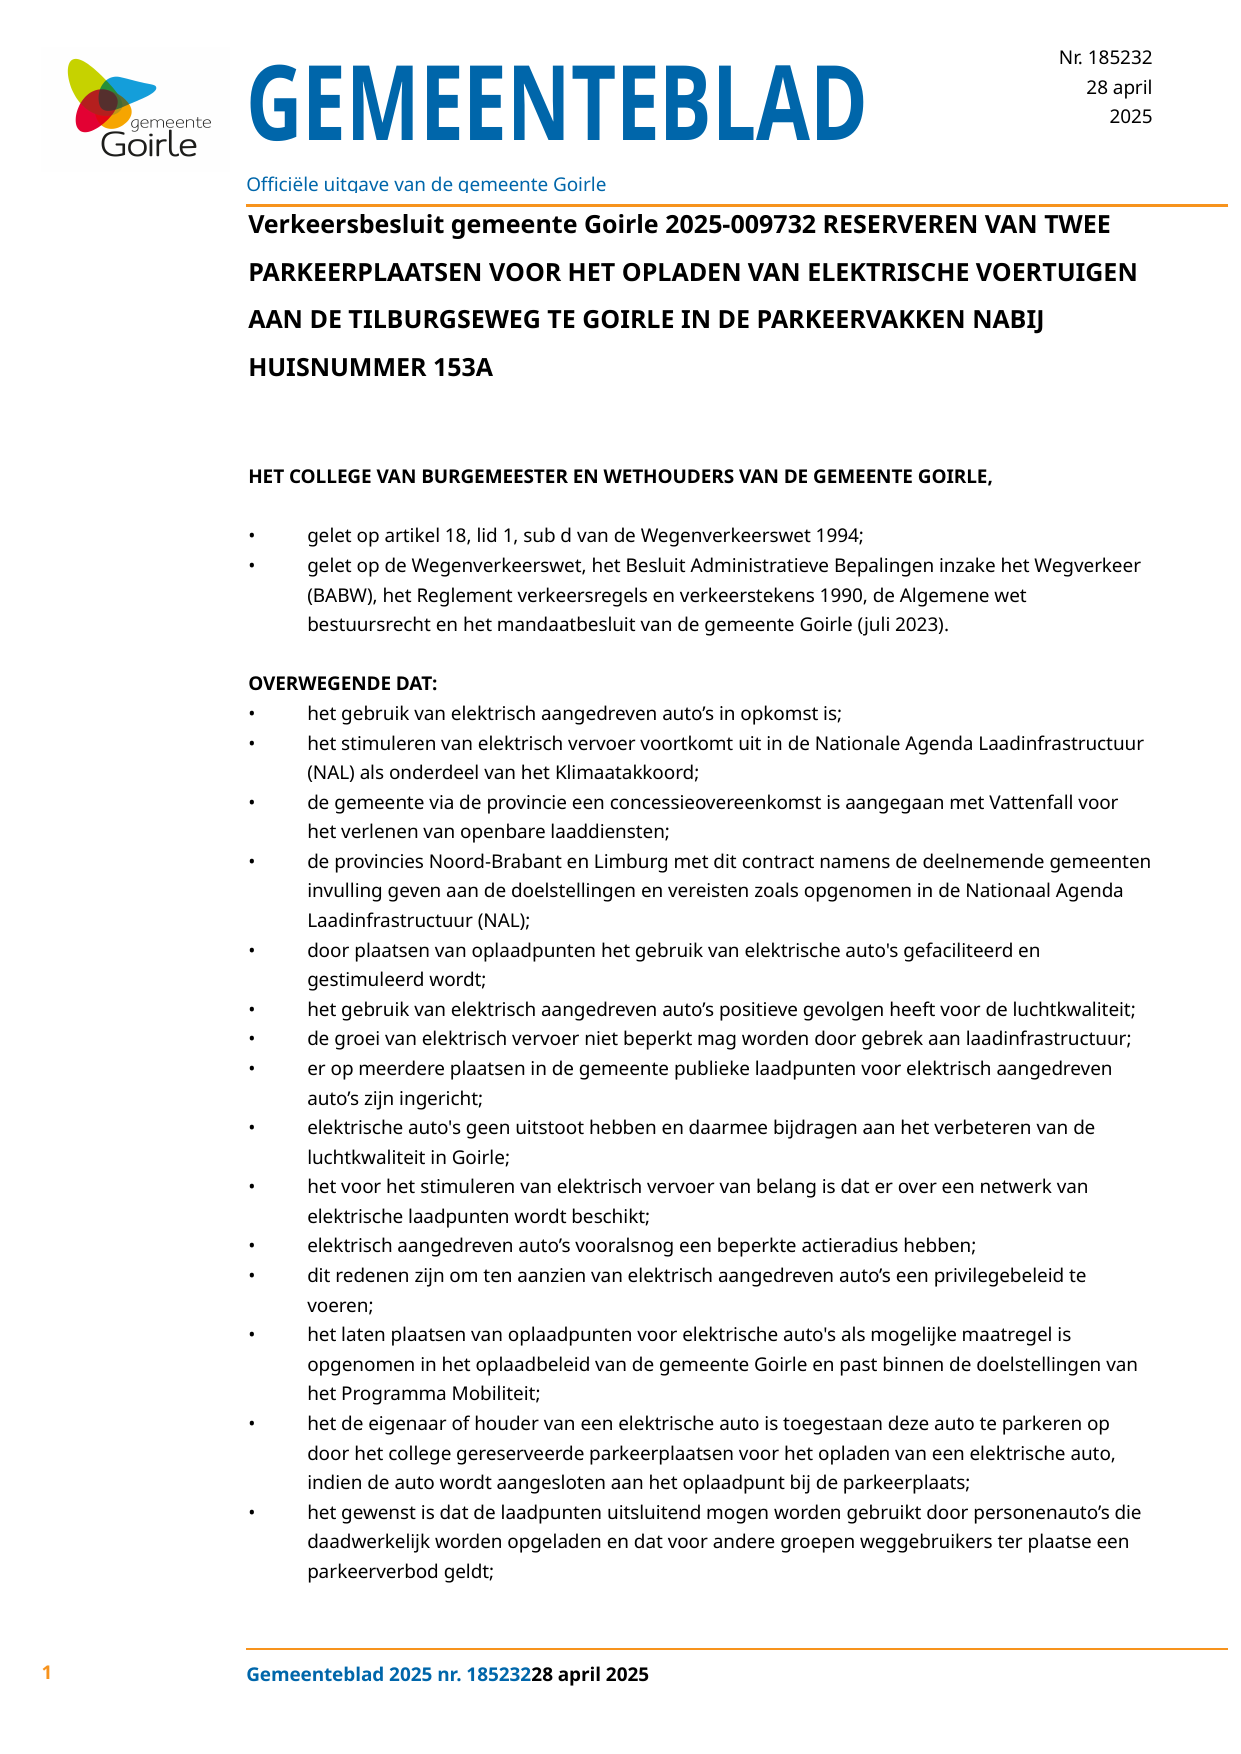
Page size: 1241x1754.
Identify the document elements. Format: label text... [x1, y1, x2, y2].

list het gebruik van elektrisch aangedreven auto’s positieve gevolgen heeft voor de luchtkwaliteit; [248, 996, 1152, 1022]
list het de eigenaar of houder van een elektrische auto is toegestaan deze auto te parkeren op door het college gereserveerde parkeerplaatsen voor het opladen van een elektrische auto, indien de auto wordt aangesloten aan het oplaadpunt bij de parkeerplaats; [248, 1410, 1152, 1495]
list gelet op artikel 18, lid 1, sub d van de Wegenverkeerswet 1994; [248, 523, 1152, 548]
list gelet op de Wegenverkeerswet, het Besluit Administratieve Bepalingen inzake het Wegverkeer (BABW), het Reglement verkeersregels en verkeerstekens 1990, de Algemene wet bestuursrecht en het mandaatbesluit van de gemeente Goirle (juli 2023). [248, 552, 1152, 637]
list elektrische auto's geen uitstoot hebben en daarmee bijdragen aan het verbeteren van de luchtkwaliteit in Goirle; [248, 1114, 1152, 1169]
picture [41, 47, 231, 172]
list elektrisch aangedreven auto’s vooralsnog een beperkte actieradius hebben; [248, 1233, 1152, 1258]
text Verkeersbesluit gemeente Goirle 2025-009732 RESERVEREN VAN TWEE PARKEERPLAATSEN VOOR HET OPLADEN VAN ELEKTRISCHE VOERTUIGEN AAN DE TILBURGSEWEG TE GOIRLE IN DE PARKEERVAKKEN NABIJ HUISNUMMER 153A [248, 207, 1152, 384]
list het laten plaatsen van oplaadpunten voor elektrische auto's als mogelijke maatregel is opgenomen in het oplaadbeleid van de gemeente Goirle en past binnen de doelstellingen van het Programma Mobiliteit; [248, 1321, 1152, 1406]
text HET COLLEGE VAN BURGEMEESTER EN WETHOUDERS VAN DE GEMEENTE GOIRLE, [248, 463, 1152, 489]
list het voor het stimuleren van elektrisch vervoer van belang is dat er over een netwerk van elektrische laadpunten wordt beschikt; [248, 1173, 1152, 1229]
list de provincies Noord-Brabant en Limburg met dit contract namens de deelnemende gemeenten invulling geven aan de doelstellingen en vereisten zoals opgenomen in de Nationaal Agenda Laadinfrastructuur (NAL); [248, 848, 1152, 933]
text OVERWEGENDE DAT: [248, 671, 1152, 696]
list dit redenen zijn om ten aanzien van elektrisch aangedreven auto’s een privilegebeleid te voeren; [248, 1262, 1152, 1317]
list het gewenst is dat de laadpunten uitsluitend mogen worden gebruikt door personenauto’s die daadwerkelijk worden opgeladen en dat voor andere groepen weggebruikers ter plaatse een parkeerverbod geldt; [248, 1499, 1152, 1584]
list er op meerdere plaatsen in de gemeente publieke laadpunten voor elektrisch aangedreven auto’s zijn ingericht; [248, 1055, 1152, 1110]
list het gebruik van elektrisch aangedreven auto’s in opkomst is; [248, 700, 1152, 726]
list de gemeente via de provincie een concessieovereenkomst is aangegaan met Vattenfall voor het verlenen van openbare laaddiensten; [248, 789, 1152, 844]
list het stimuleren van elektrisch vervoer voortkomt uit in de Nationale Agenda Laadinfrastructuur (NAL) als onderdeel van het Klimaatakkoord; [248, 730, 1152, 785]
list door plaatsen van oplaadpunten het gebruik van elektrische auto's gefaciliteerd en gestimuleerd wordt; [248, 937, 1152, 992]
list de groei van elektrisch vervoer niet beperkt mag worden door gebrek aan laadinfrastructuur; [248, 1026, 1152, 1051]
